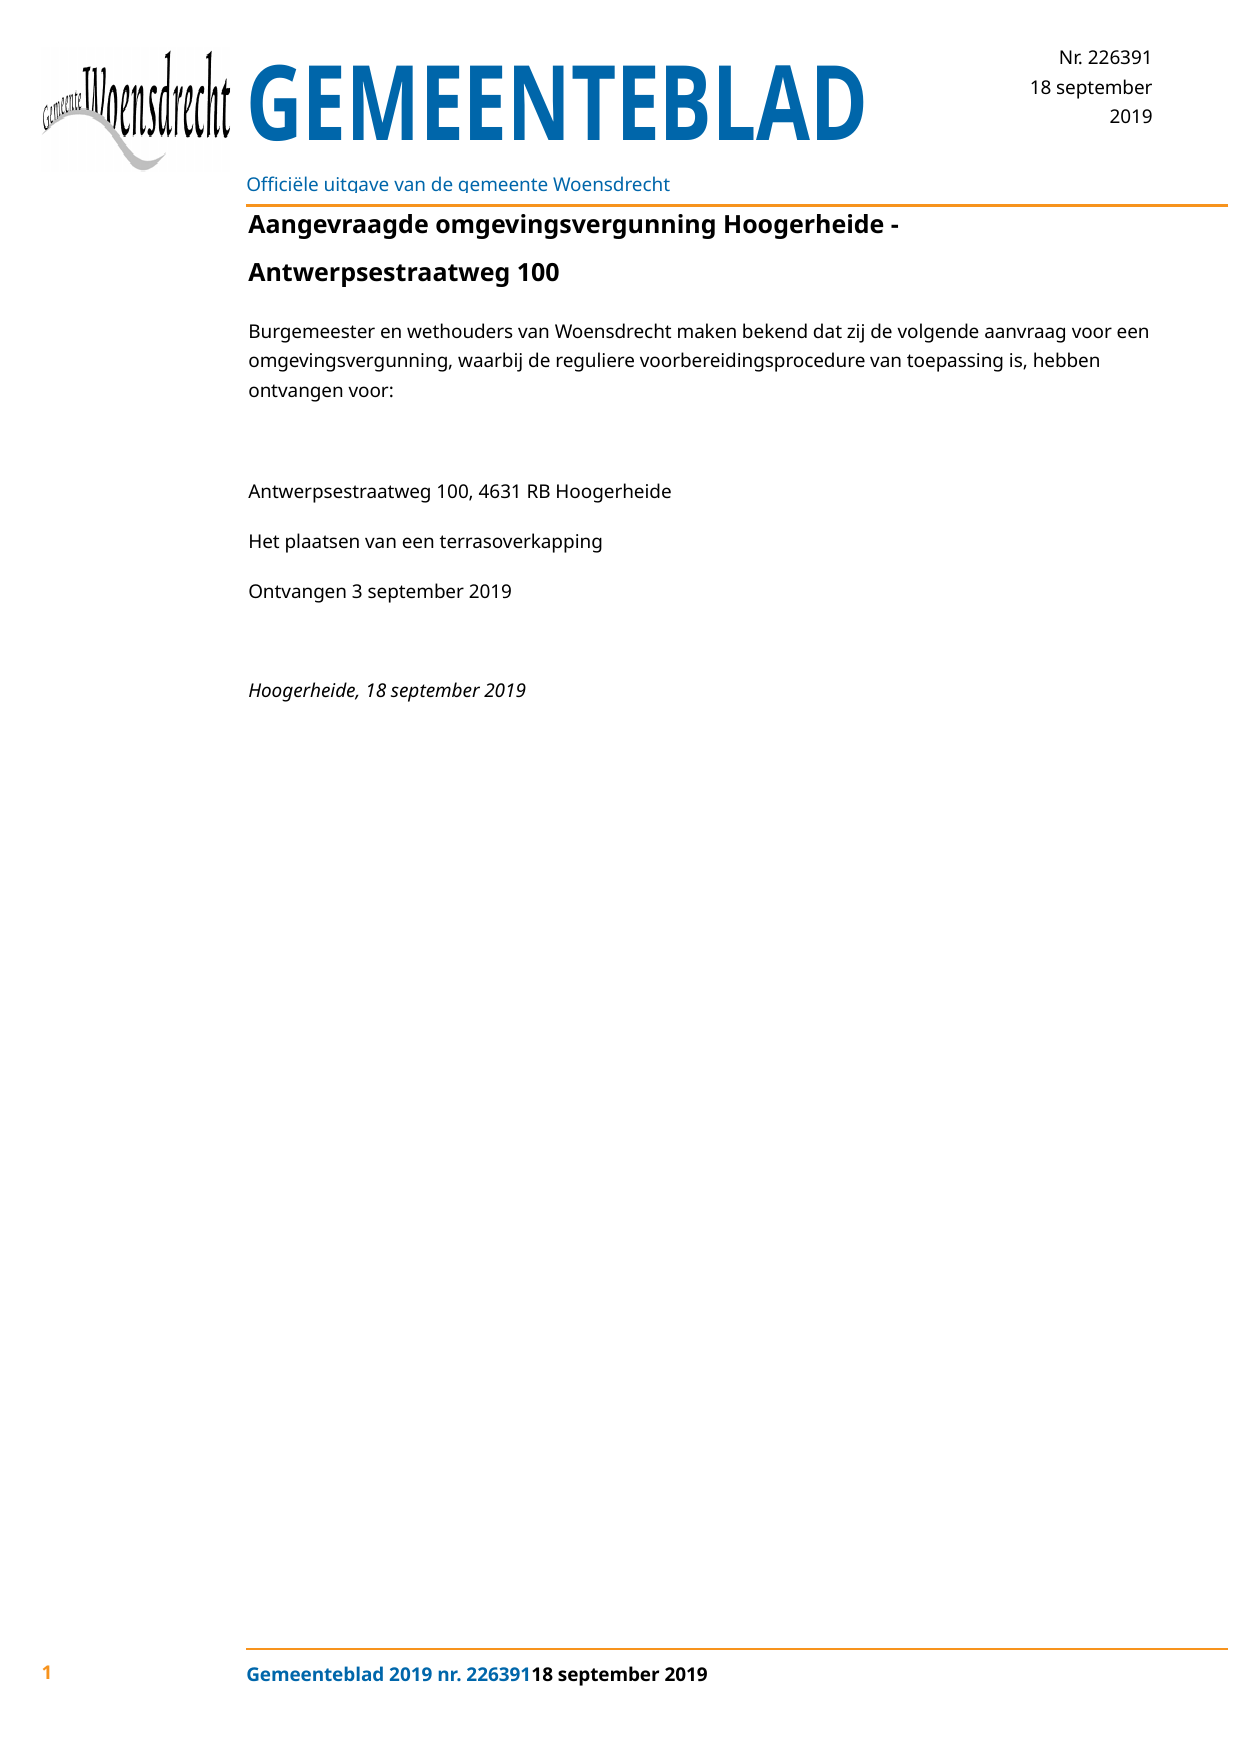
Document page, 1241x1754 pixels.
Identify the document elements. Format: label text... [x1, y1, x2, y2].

text Burgemeester en wethouders van Woensdrecht maken bekend dat zij de volgende aanvraag voor een omgevingsvergunning, waarbij de reguliere voorbereidingsprocedure van toepassing is, hebben ontvangen voor: [248, 318, 1152, 403]
text Ontvangen 3 september 2019 [248, 579, 1152, 604]
text Hoogerheide, 18 september 2019 [248, 677, 1152, 703]
text Het plaatsen van een terrasoverkapping [248, 528, 1152, 554]
text Aangevraagde omgevingsvergunning Hoogerheide - Antwerpsestraatweg 100 [248, 207, 1152, 288]
text Antwerpsestraatweg 100, 4631 RB Hoogerheide [248, 478, 1152, 504]
picture [41, 47, 231, 172]
